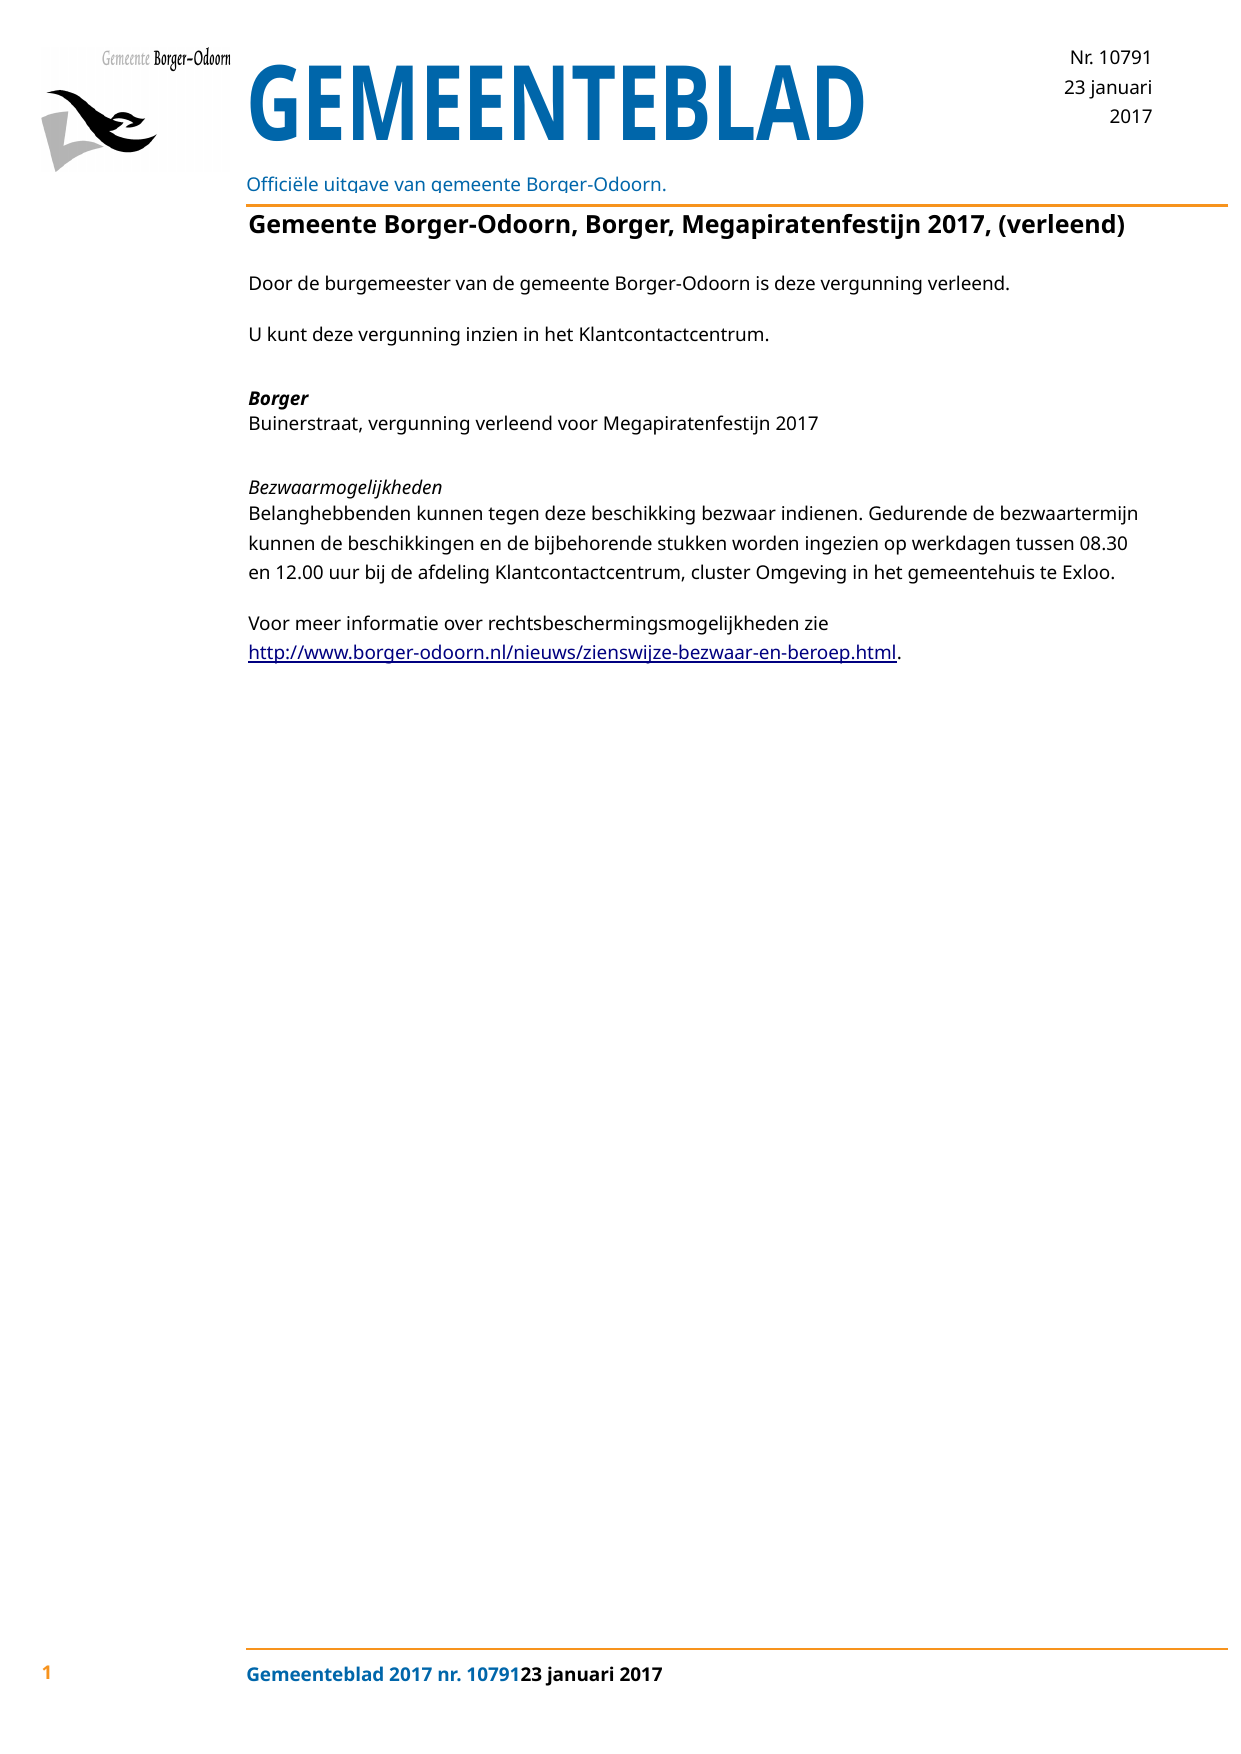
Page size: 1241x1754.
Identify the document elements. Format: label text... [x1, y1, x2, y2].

text Belanghebbenden kunnen tegen deze beschikking bezwaar indienen. Gedurende de bezwaartermijn kunnen de beschikkingen en de bijbehorende stukken worden ingezien op werkdagen tussen 08.30 en 12.00 uur bij de afdeling Klantcontactcentrum, cluster Omgeving in het gemeentehuis te Exloo. [248, 500, 1152, 585]
text Gemeente Borger-Odoorn, Borger, Megapiratenfestijn 2017, (verleend) [248, 207, 1152, 241]
picture [41, 47, 231, 172]
text Borger [248, 385, 1152, 410]
text Buinerstraat, vergunning verleend voor Megapiratenfestijn 2017 [248, 410, 1152, 436]
text Bezwaarmogelijkheden [248, 474, 1152, 500]
text Voor meer informatie over rechtsbeschermingsmogelijkheden zie http://www.borger-odoorn.nl/nieuws/zienswijze-bezwaar-en-beroep.html. [248, 610, 1152, 665]
text Door de burgemeester van de gemeente Borger-Odoorn is deze vergunning verleend. [248, 270, 1152, 296]
text U kunt deze vergunning inzien in het Klantcontactcentrum. [248, 321, 1152, 346]
